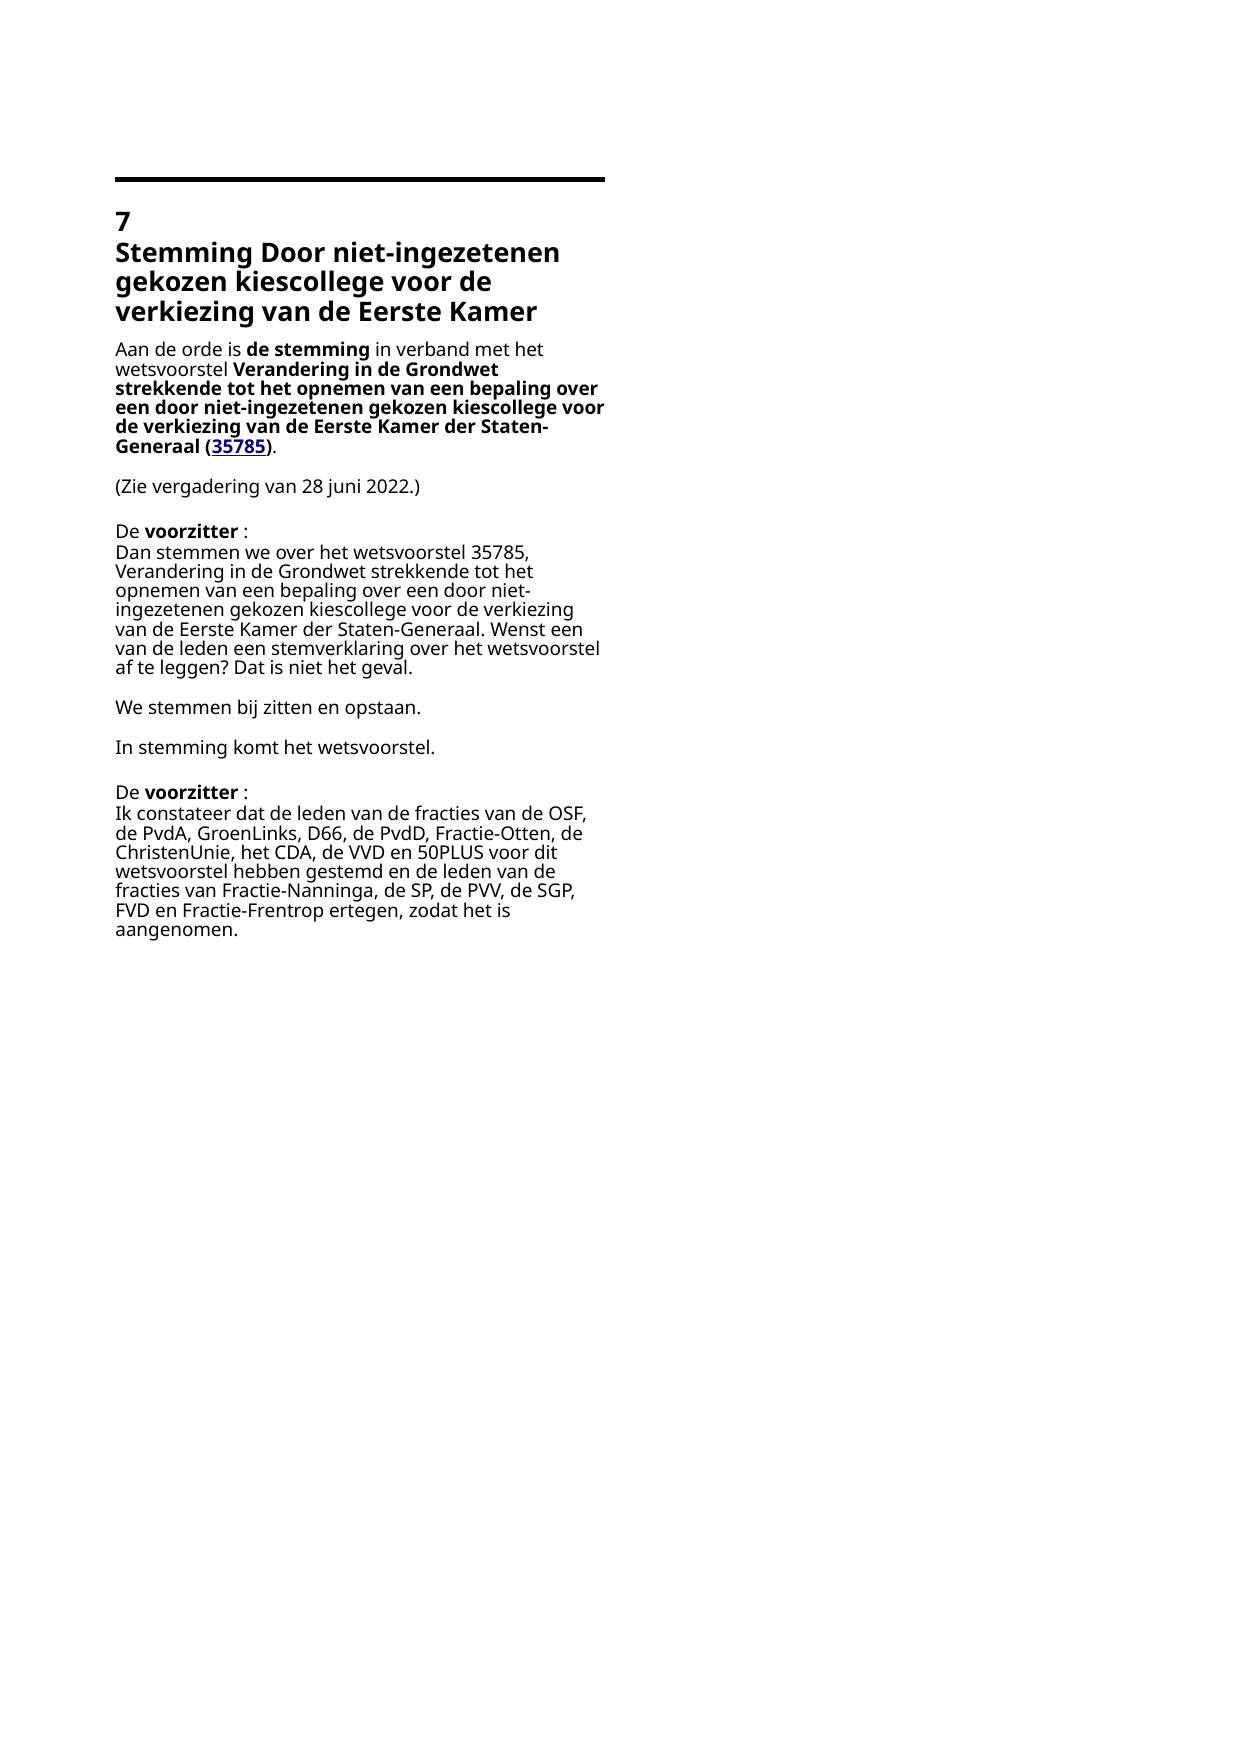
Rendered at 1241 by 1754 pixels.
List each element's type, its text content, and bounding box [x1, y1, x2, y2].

text Stemming Door niet-ingezetenen gekozen kiescollege voor de verkiezing van de Eerste Kamer [115, 239, 605, 341]
text 7 [115, 203, 605, 239]
text In stemming komt het wetsvoorstel. [115, 739, 605, 759]
text De voorzitter : [115, 779, 605, 805]
text Ik constateer dat de leden van de fracties van de OSF, de PvdA, GroenLinks, D66, de PvdD, Fractie-Otten, de ChristenUnie, het CDA, de VVD en 50PLUS voor dit wetsvoorstel hebben gestemd en de leden van de fracties van Fractie-Nanninga, de SP, de PVV, de SGP, FVD en Fractie-Frentrop ertegen, zodat het is aangenomen. [115, 805, 605, 940]
text Aan de orde is de stemming in verband met het wetsvoorstel Verandering in de Grondwet strekkende tot het opnemen van een bepaling over een door niet-ingezetenen gekozen kiescollege voor de verkiezing van de Eerste Kamer der Staten-Generaal (35785). [115, 341, 605, 457]
text De voorzitter : [115, 518, 605, 544]
text Dan stemmen we over het wetsvoorstel 35785, Verandering in de Grondwet strekkende tot het opnemen van een bepaling over een door niet-ingezetenen gekozen kiescollege voor de verkiezing van de Eerste Kamer der Staten-Generaal. Wenst een van de leden een stemverklaring over het wetsvoorstel af te leggen? Dat is niet het geval. [115, 544, 605, 678]
text We stemmen bij zitten en opstaan. [115, 699, 605, 718]
text (Zie vergadering van 28 juni 2022.) [115, 478, 605, 497]
